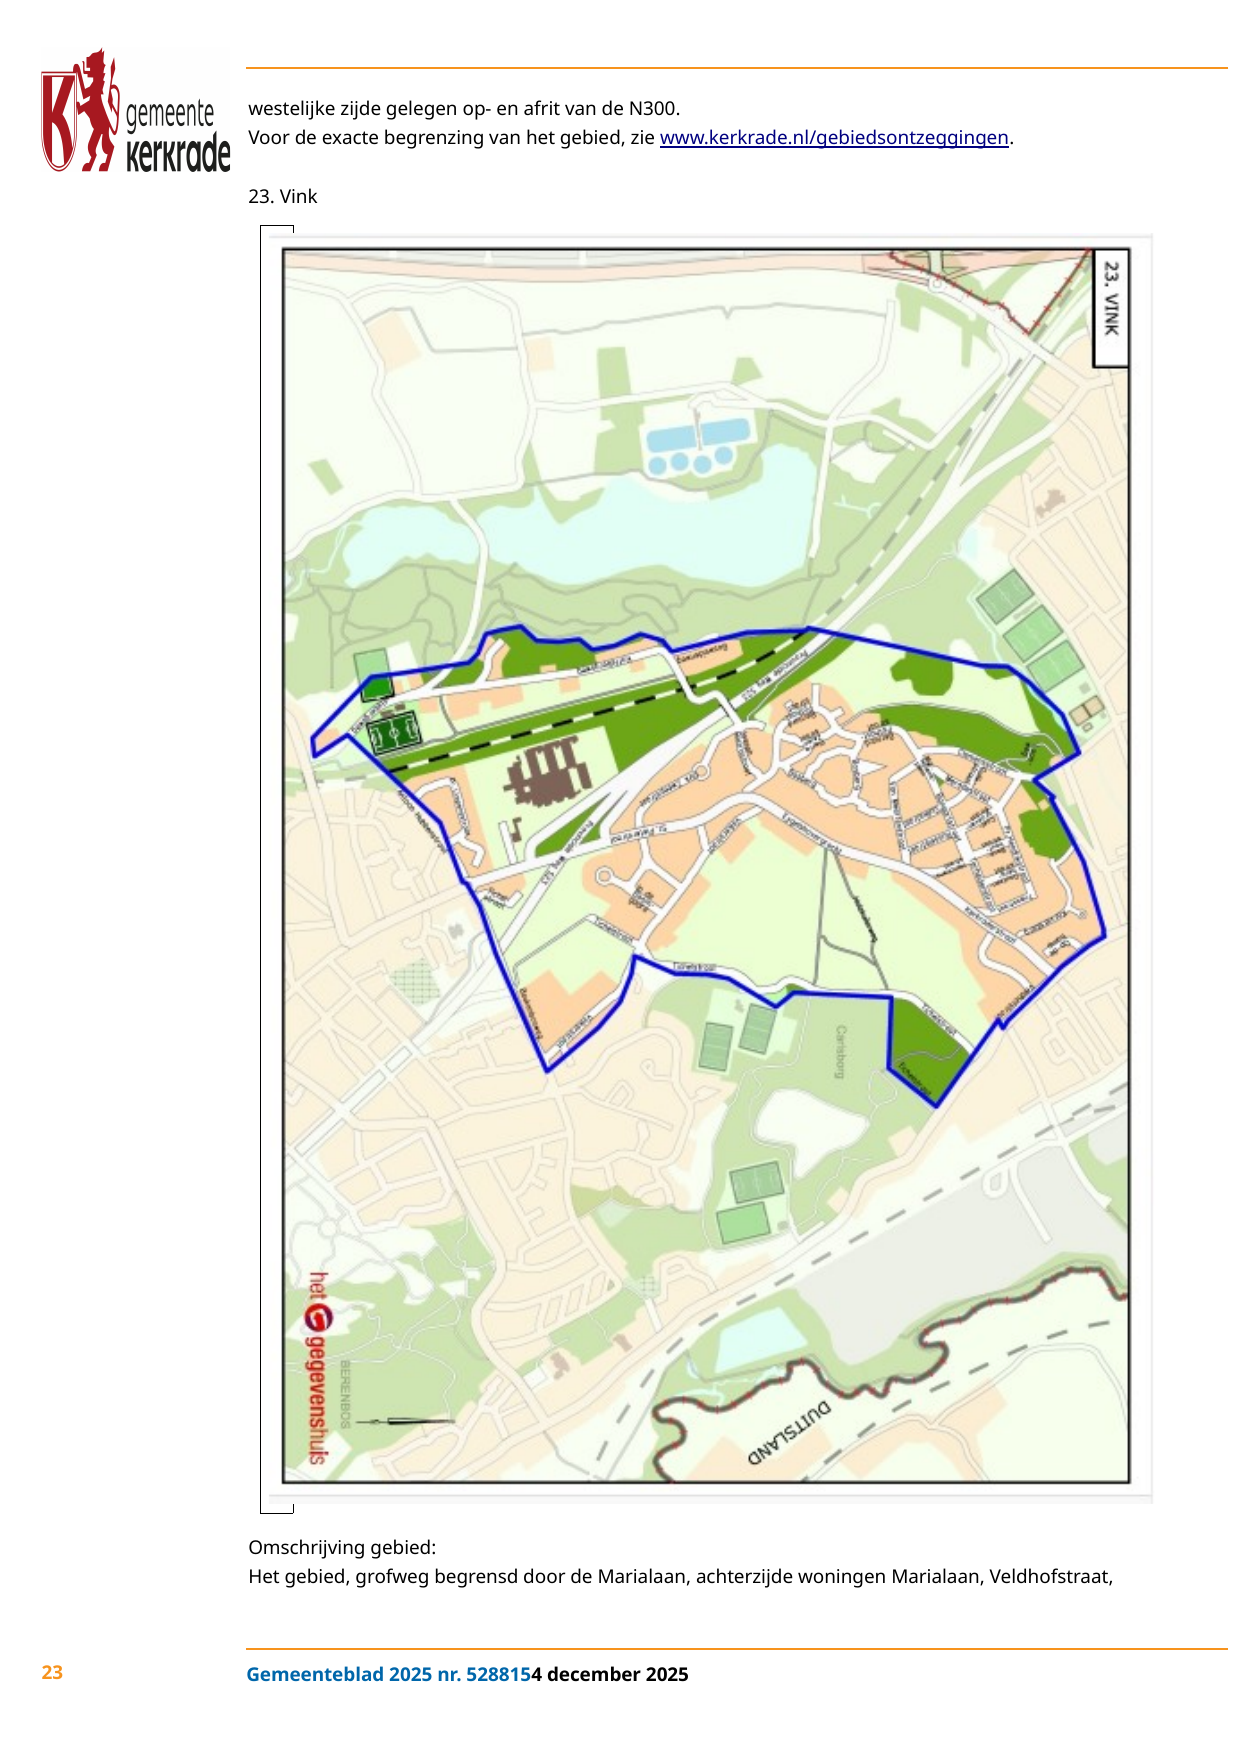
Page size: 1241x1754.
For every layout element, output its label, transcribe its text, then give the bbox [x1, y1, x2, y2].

text Het gebied, grofweg begrensd door de Marialaan, achterzijde woningen Marialaan, Veldhofstraat, [248, 1563, 1152, 1589]
text Omschrijving gebied: [248, 1534, 1152, 1560]
text Voor de exacte begrenzing van het gebied, zie www.kerkrade.nl/gebiedsontzeggingen. [248, 124, 1152, 150]
text westelijke zijde gelegen op- en afrit van de N300. [248, 95, 1152, 121]
picture [41, 47, 231, 172]
picture [268, 233, 1155, 1504]
text 23. Vink [248, 183, 1152, 209]
